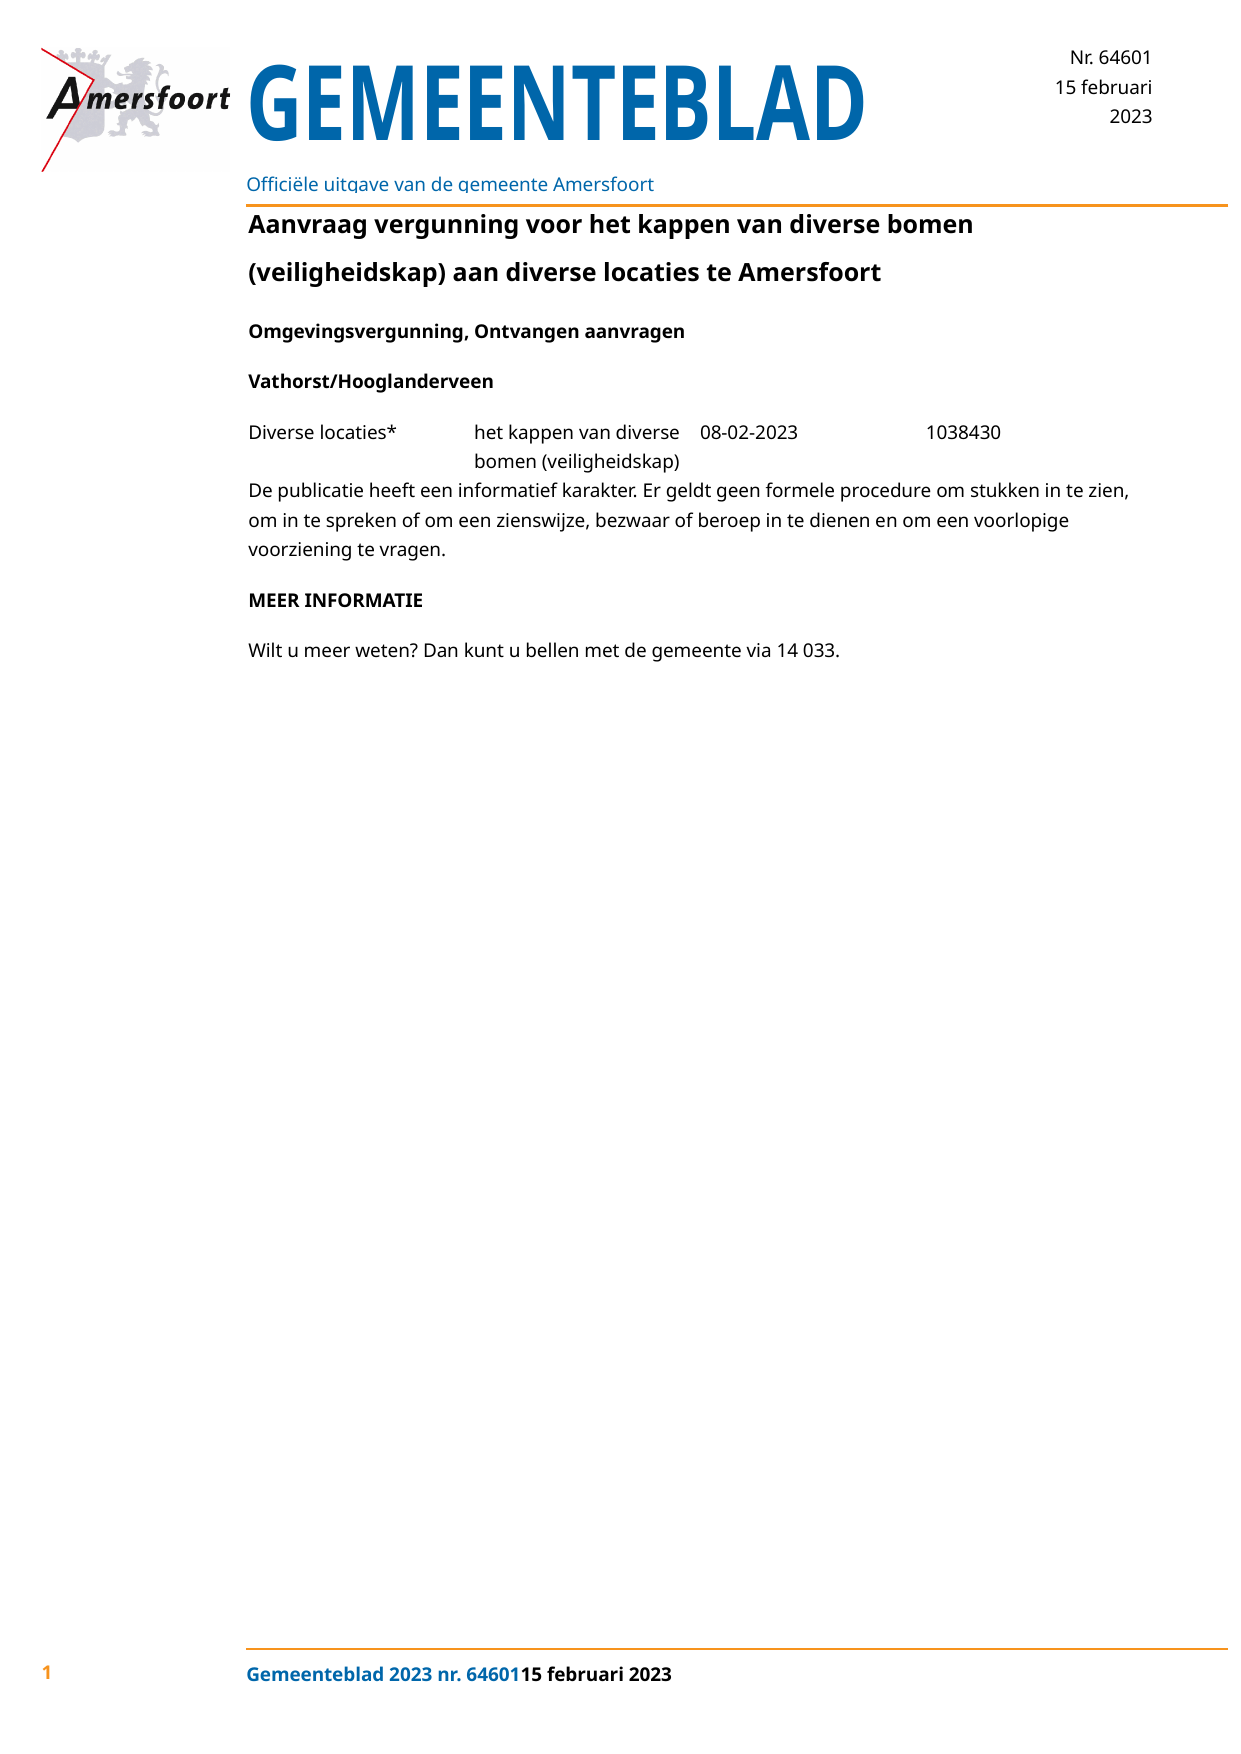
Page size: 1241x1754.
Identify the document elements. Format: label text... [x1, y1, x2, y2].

table_header 1038430 [926, 419, 1152, 474]
table_header het kappen van diverse bomen (veiligheidskap) [474, 419, 700, 474]
picture [41, 47, 231, 172]
table_header Diverse locaties* [248, 419, 474, 474]
text Wilt u meer weten? Dan kunt u bellen met de gemeente via 14 033. [248, 637, 1152, 663]
text Vathorst/Hooglanderveen [248, 368, 1152, 394]
text Omgevingsvergunning, Ontvangen aanvragen [248, 318, 1152, 344]
text MEER INFORMATIE [248, 587, 1152, 613]
text De publicatie heeft een informatief karakter. Er geldt geen formele procedure om stukken in te zien, om in te spreken of om een zienswijze, bezwaar of beroep in te dienen en om een voorlopige voorziening te vragen. [248, 477, 1152, 562]
text Aanvraag vergunning voor het kappen van diverse bomen (veiligheidskap) aan diverse locaties te Amersfoort [248, 207, 1152, 288]
table_header 08-02-2023 [700, 419, 926, 474]
